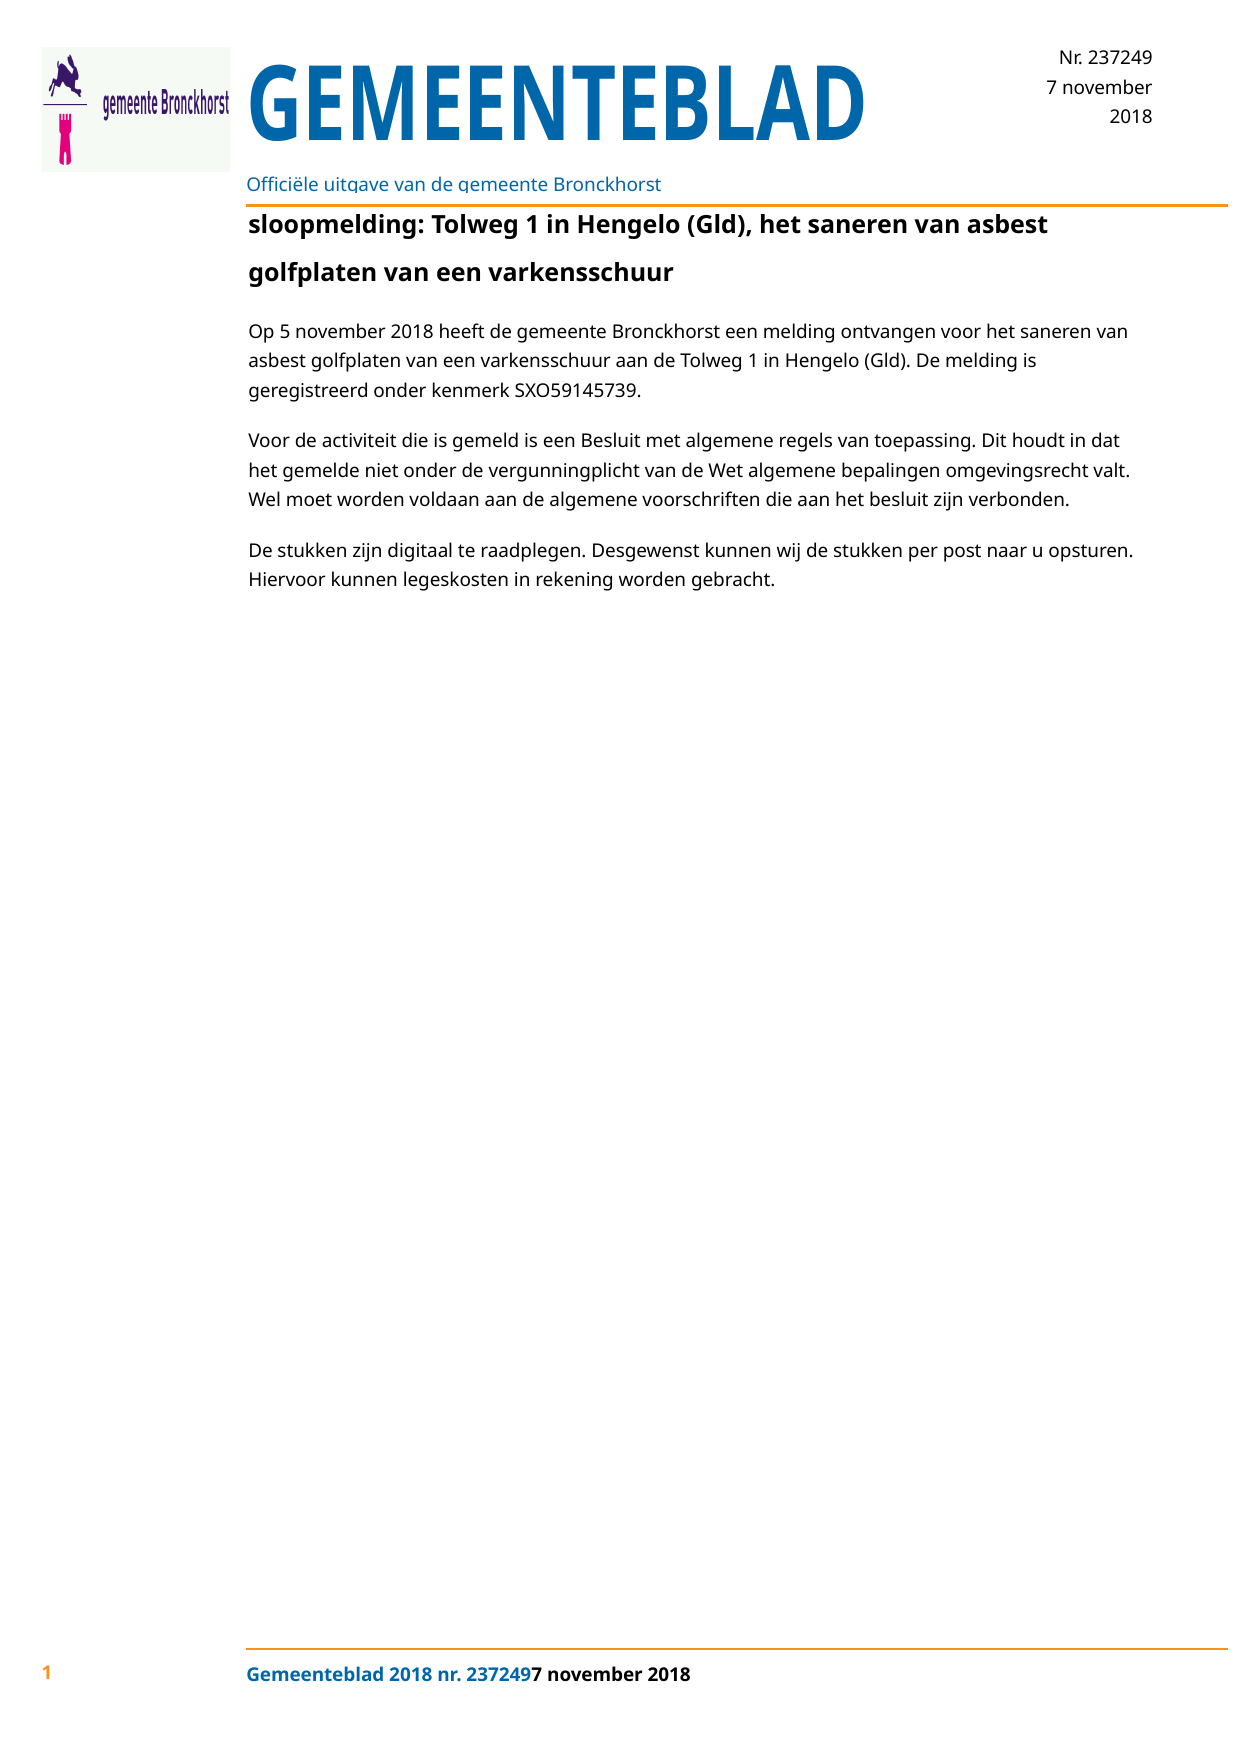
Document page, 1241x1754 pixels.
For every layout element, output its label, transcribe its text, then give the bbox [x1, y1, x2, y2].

text Op 5 november 2018 heeft de gemeente Bronckhorst een melding ontvangen voor het saneren van asbest golfplaten van een varkensschuur aan de Tolweg 1 in Hengelo (Gld). De melding is geregistreerd onder kenmerk SXO59145739. [248, 318, 1152, 403]
text sloopmelding: Tolweg 1 in Hengelo (Gld), het saneren van asbest golfplaten van een varkensschuur [248, 207, 1152, 288]
text Voor de activiteit die is gemeld is een Besluit met algemene regels van toepassing. Dit houdt in dat het gemelde niet onder de vergunningplicht van de Wet algemene bepalingen omgevingsrecht valt. Wel moet worden voldaan aan de algemene voorschriften die aan het besluit zijn verbonden. [248, 427, 1152, 512]
text De stukken zijn digitaal te raadplegen. Desgewenst kunnen wij de stukken per post naar u opsturen. Hiervoor kunnen legeskosten in rekening worden gebracht. [248, 537, 1152, 592]
picture [41, 47, 231, 172]
